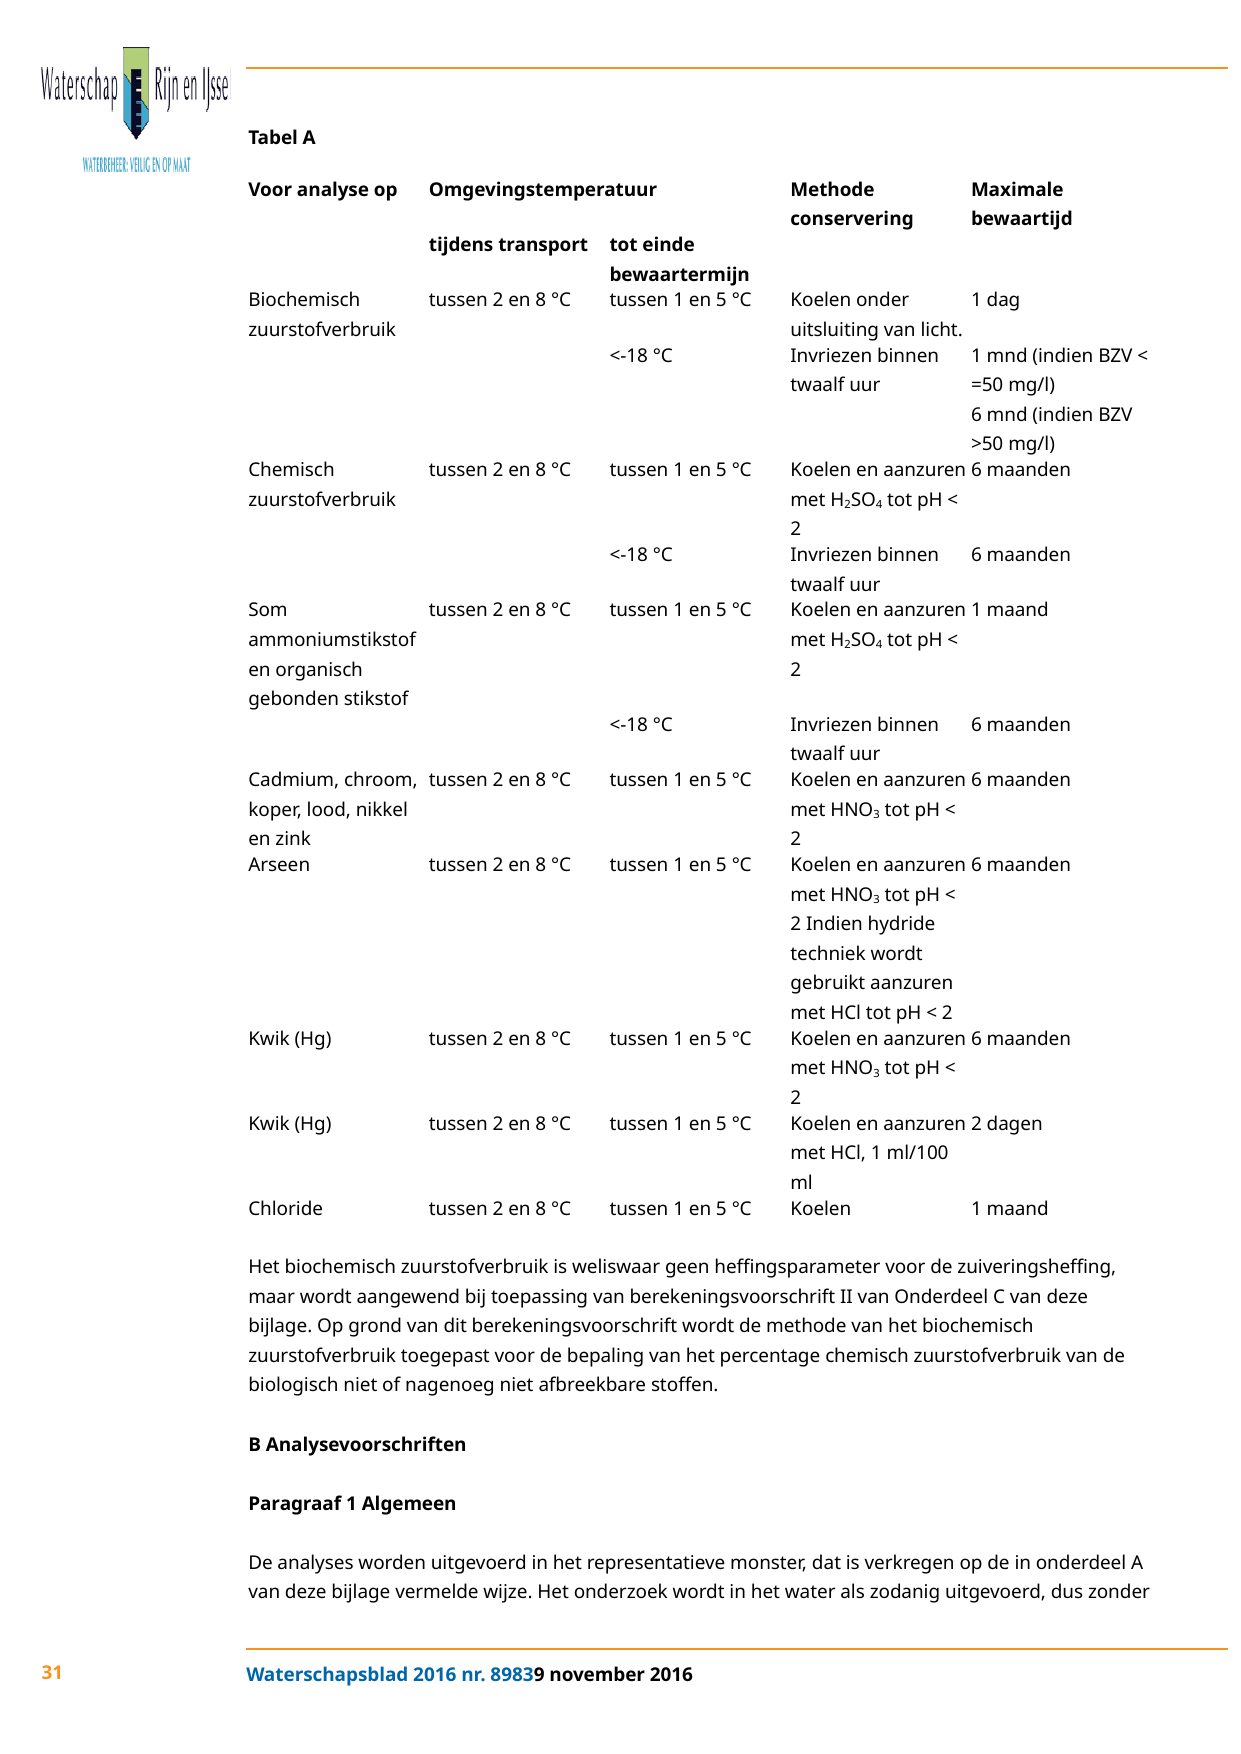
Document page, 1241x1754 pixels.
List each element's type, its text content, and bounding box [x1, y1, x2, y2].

table_cell Koelen en aanzuren met H2SO4 tot pH < 2 [790, 597, 971, 711]
table_cell Koelen en aanzuren met H2SO4 tot pH < 2 [790, 456, 971, 541]
table_cell Kwik (Hg) [248, 1110, 429, 1195]
table_cell [248, 541, 429, 597]
table_cell Invriezen binnen twaalf uur [790, 711, 971, 766]
table_cell 6 maanden [971, 1025, 1152, 1110]
table_cell Methode conservering [790, 176, 971, 231]
table_cell Chloride [248, 1195, 429, 1220]
table_cell 1 dag [971, 287, 1152, 342]
table_cell 1 mnd (indien BZV < =50 mg/l) 6 mnd (indien BZV >50 mg/l) [971, 342, 1152, 456]
table_cell [248, 231, 429, 287]
table_cell tussen 2 en 8 °C [429, 1025, 609, 1110]
table_cell Koelen en aanzuren met HNO3 tot pH < 2 [790, 1025, 971, 1110]
table_cell 6 maanden [971, 541, 1152, 597]
table_cell [248, 342, 429, 456]
table_cell Koelen onder uitsluiting van licht. [790, 287, 971, 342]
table_cell tussen 1 en 5 °C [609, 1025, 790, 1110]
table_cell tussen 1 en 5 °C [609, 287, 790, 342]
table_cell tijdens transport [429, 231, 609, 287]
table_cell tussen 1 en 5 °C [609, 456, 790, 541]
table_cell Voor analyse op [248, 176, 429, 231]
table_cell tussen 1 en 5 °C [609, 766, 790, 851]
table_cell tussen 1 en 5 °C [609, 1110, 790, 1195]
table_cell [429, 711, 609, 766]
table_cell [609, 150, 790, 176]
table_cell <-18 °C [609, 541, 790, 597]
table_cell [248, 150, 429, 176]
table_cell Koelen en aanzuren met HNO3 tot pH < 2 Indien hydride techniek wordt gebruikt aanzuren met HCl tot pH < 2 [790, 851, 971, 1025]
table_cell Koelen en aanzuren met HCl, 1 ml/100 ml [790, 1110, 971, 1195]
table_cell 6 maanden [971, 711, 1152, 766]
table_cell Maximale bewaartijd [971, 176, 1152, 231]
text De analyses worden uitgevoerd in het representatieve monster, dat is verkregen op de in onderdeel A van deze bijlage vermelde wijze. Het onderzoek wordt in het water als zodanig uitgevoerd, dus zonder [248, 1549, 1152, 1604]
table_cell Som ammoniumstikstof en organisch gebonden stikstof [248, 597, 429, 711]
table_cell tussen 1 en 5 °C [609, 1195, 790, 1220]
table_cell <-18 °C [609, 342, 790, 456]
table_cell [790, 231, 971, 287]
table_cell tussen 1 en 5 °C [609, 597, 790, 711]
table_header [790, 125, 971, 150]
table_cell [429, 541, 609, 597]
table_cell Kwik (Hg) [248, 1025, 429, 1110]
table_header [971, 125, 1152, 150]
table_cell Invriezen binnen twaalf uur [790, 541, 971, 597]
table_cell Koelen [790, 1195, 971, 1220]
table_cell tussen 2 en 8 °C [429, 287, 609, 342]
table_cell tussen 2 en 8 °C [429, 851, 609, 1025]
table_cell Koelen en aanzuren met HNO3 tot pH < 2 [790, 766, 971, 851]
table_cell 1 maand [971, 597, 1152, 711]
table_cell tussen 2 en 8 °C [429, 1110, 609, 1195]
table_cell 6 maanden [971, 851, 1152, 1025]
text Paragraaf 1 Algemeen [248, 1490, 1152, 1516]
table_cell tot einde bewaartermijn [609, 231, 790, 287]
text B Analysevoorschriften [248, 1431, 1152, 1456]
table_cell [429, 342, 609, 456]
table_cell Omgevingstemperatuur [429, 176, 790, 231]
table_cell tussen 2 en 8 °C [429, 766, 609, 851]
table_header [429, 125, 609, 150]
table_cell Invriezen binnen twaalf uur [790, 342, 971, 456]
picture [41, 47, 231, 172]
table_cell tussen 2 en 8 °C [429, 1195, 609, 1220]
table_cell <-18 °C [609, 711, 790, 766]
table_cell [790, 150, 971, 176]
table_header Tabel A [248, 125, 429, 150]
table_cell [971, 150, 1152, 176]
table_cell 6 maanden [971, 456, 1152, 541]
table_cell [248, 711, 429, 766]
table_cell Chemisch zuurstofverbruik [248, 456, 429, 541]
table_header [609, 125, 790, 150]
text Het biochemisch zuurstofverbruik is weliswaar geen heffingsparameter voor de zuiveringsheffing, maar wordt aangewend bij toepassing van berekeningsvoorschrift II van Onderdeel C van deze bijlage. Op grond van dit berekeningsvoorschrift wordt de methode van het biochemisch zuurstofverbruik toegepast voor de bepaling van het percentage chemisch zuurstofverbruik van de biologisch niet of nagenoeg niet afbreekbare stoffen. [248, 1253, 1152, 1397]
table_cell 6 maanden [971, 766, 1152, 851]
table_cell tussen 2 en 8 °C [429, 597, 609, 711]
table_cell 1 maand [971, 1195, 1152, 1220]
table_cell [429, 150, 609, 176]
table_cell Arseen [248, 851, 429, 1025]
table_cell [971, 231, 1152, 287]
table_cell Biochemisch zuurstofverbruik [248, 287, 429, 342]
table_cell 2 dagen [971, 1110, 1152, 1195]
table_cell Cadmium, chroom, koper, lood, nikkel en zink [248, 766, 429, 851]
table_cell tussen 2 en 8 °C [429, 456, 609, 541]
table_cell tussen 1 en 5 °C [609, 851, 790, 1025]
